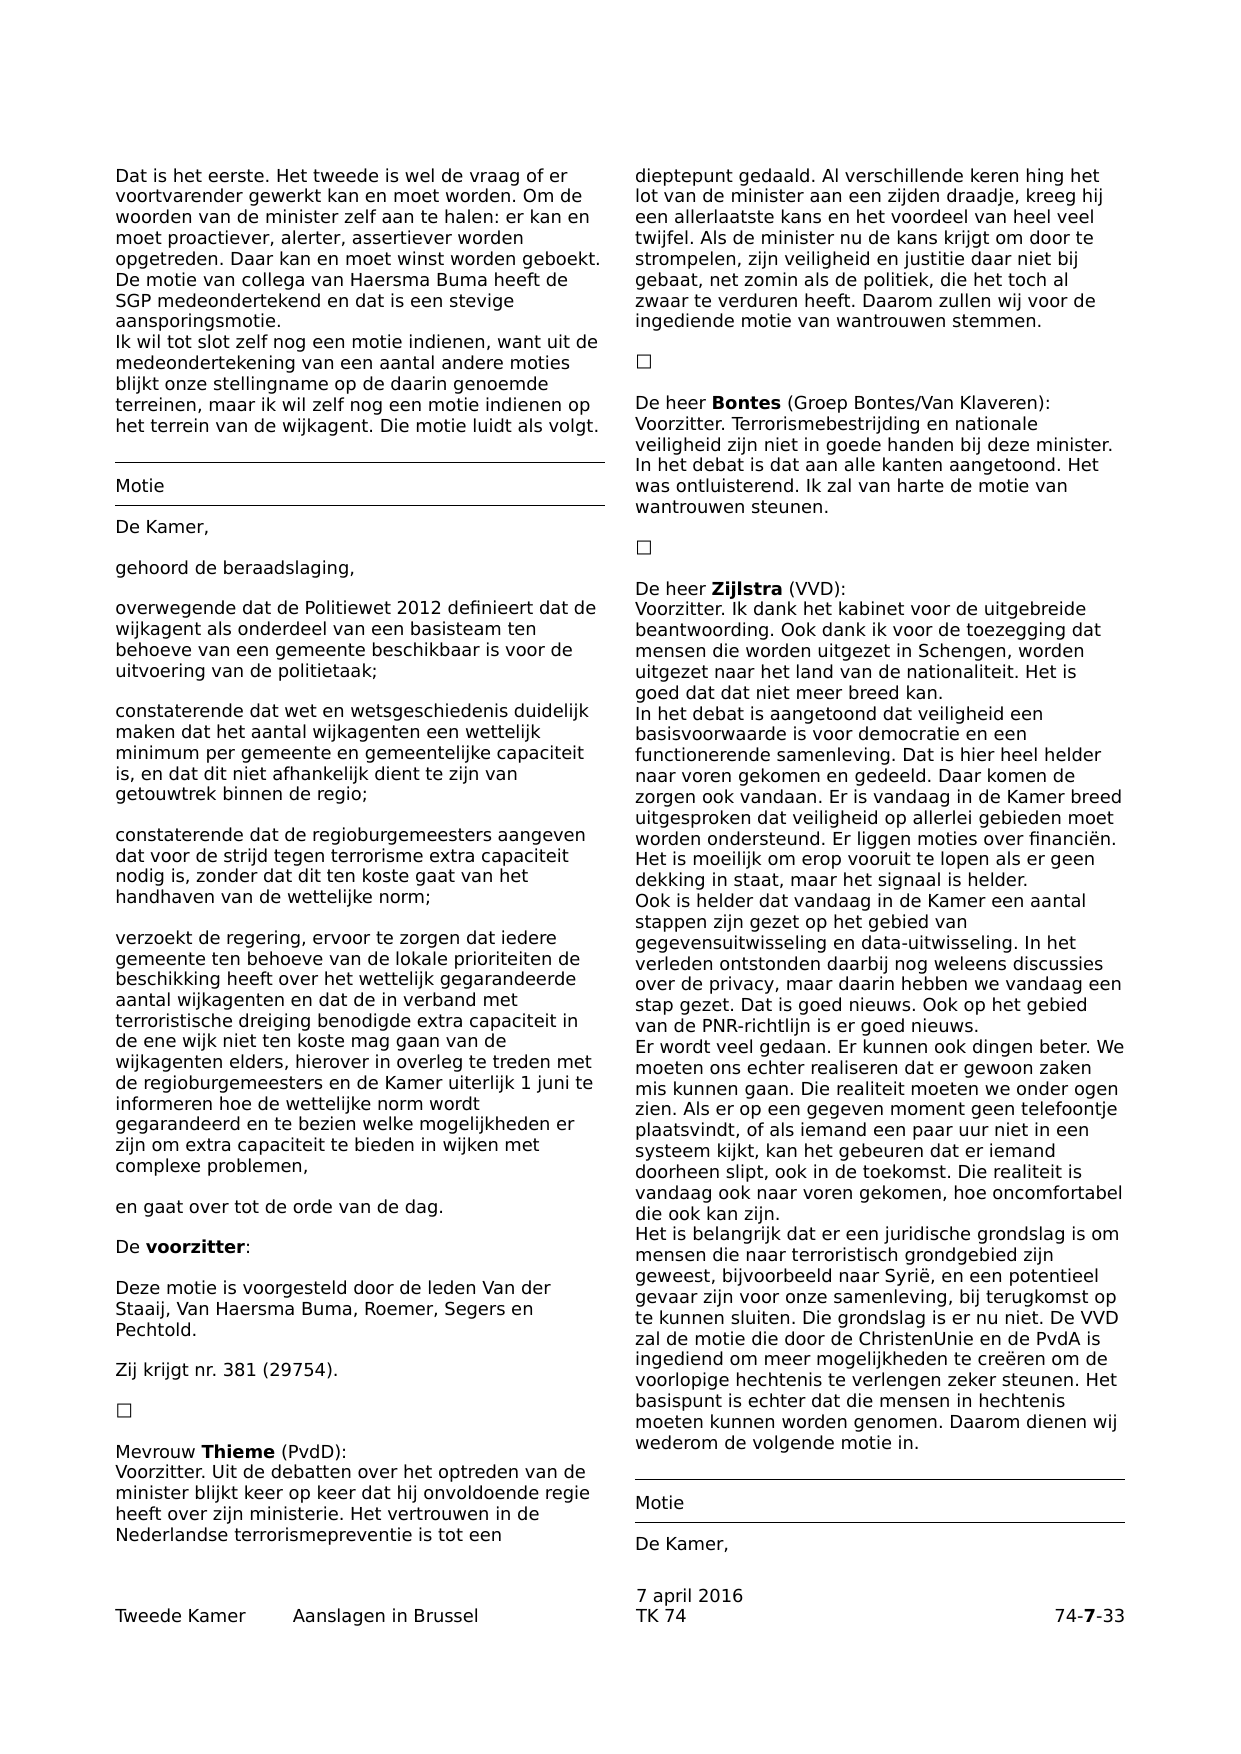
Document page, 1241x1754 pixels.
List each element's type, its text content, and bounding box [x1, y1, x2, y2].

text dieptepunt gedaald. Al verschillende keren hing het lot van de minister aan een zijden draadje, kreeg hij een allerlaatste kans en het voordeel van heel veel twijfel. Als de minister nu de kans krijgt om door te strompelen, zijn veiligheid en justitie daar niet bij gebaat, net zomin als de politiek, die het toch al zwaar te verduren heeft. Daarom zullen wij voor de ingediende motie van wantrouwen stemmen. [635, 165, 1125, 332]
text Deze motie is voorgesteld door de leden Van der Staaij, Van Haersma Buma, Roemer, Segers en Pechtold. [115, 1278, 605, 1340]
text De Kamer, [115, 517, 605, 537]
text Motie [635, 1493, 1125, 1514]
text De Kamer, [635, 1534, 1125, 1554]
text Voorzitter. Uit de debatten over het optreden van de minister blijkt keer op keer dat hij onvoldoende regie heeft over zijn ministerie. Het vertrouwen in de Nederlandse terrorismepreventie is tot een [115, 1462, 605, 1546]
text De heer Bontes (Groep Bontes/Van Klaveren): [635, 393, 1125, 413]
text ⬜ [635, 352, 1125, 373]
text gehoord de beraadslaging, [115, 557, 605, 578]
text De voorzitter: [115, 1237, 605, 1258]
text en gaat over tot de orde van de dag. [115, 1196, 605, 1217]
text In het debat is aangetoond dat veiligheid een basisvoorwaarde is voor democratie en een functionerende samenleving. Dat is hier heel helder naar voren gekomen en gedeeld. Daar komen de zorgen ook vandaan. Er is vandaag in de Kamer breed uitgesproken dat veiligheid op allerlei gebieden moet worden ondersteund. Er liggen moties over financiën. Het is moeilijk om erop vooruit te lopen als er geen dekking in staat, maar het signaal is helder. [635, 703, 1125, 891]
text ⬜ [115, 1401, 605, 1422]
text Mevrouw Thieme (PvdD): [115, 1442, 605, 1462]
text ⬜ [635, 538, 1125, 558]
text Ik wil tot slot zelf nog een motie indienen, want uit de medeondertekening van een aantal andere moties blijkt onze stellingname op de daarin genoemde terreinen, maar ik wil zelf nog een motie indienen op het terrein van de wijkagent. Die motie luidt als volgt. [115, 332, 605, 436]
text verzoekt de regering, ervoor te zorgen dat iedere gemeente ten behoeve van de lokale prioriteiten de beschikking heeft over het wettelijk gegarandeerde aantal wijkagenten en dat de in verband met terroristische dreiging benodigde extra capaciteit in de ene wijk niet ten koste mag gaan van de wijkagenten elders, hierover in overleg te treden met de regioburgemeesters en de Kamer uiterlijk 1 juni te informeren hoe de wettelijke norm wordt gegarandeerd en te bezien welke mogelijkheden er zijn om extra capaciteit te bieden in wijken met complexe problemen, [115, 928, 605, 1176]
text Zij krijgt nr. 381 (29754). [115, 1360, 605, 1381]
text Het is belangrijk dat er een juridische grondslag is om mensen die naar terroristisch grondgebied zijn geweest, bijvoorbeeld naar Syrië, en een potentieel gevaar zijn voor onze samenleving, bij terugkomst op te kunnen sluiten. Die grondslag is er nu niet. De VVD zal de motie die door de ChristenUnie en de PvdA is ingediend om meer mogelijkheden te creëren om de voorlopige hechtenis te verlengen zeker steunen. Het basispunt is echter dat die mensen in hechtenis moeten kunnen worden genomen. Daarom dienen wij wederom de volgende motie in. [635, 1224, 1125, 1453]
text constaterende dat de regioburgemeesters aangeven dat voor de strijd tegen terrorisme extra capaciteit nodig is, zonder dat dit ten koste gaat van het handhaven van de wettelijke norm; [115, 825, 605, 908]
text Dat is het eerste. Het tweede is wel de vraag of er voortvarender gewerkt kan en moet worden. Om de woorden van de minister zelf aan te halen: er kan en moet proactiever, alerter, assertiever worden opgetreden. Daar kan en moet winst worden geboekt. De motie van collega van Haersma Buma heeft de SGP medeondertekend en dat is een stevige aansporingsmotie. [115, 165, 605, 332]
text overwegende dat de Politiewet 2012 definieert dat de wijkagent als onderdeel van een basisteam ten behoeve van een gemeente beschikbaar is voor de uitvoering van de politietaak; [115, 598, 605, 681]
text Voorzitter. Terrorismebestrijding en nationale veiligheid zijn niet in goede handen bij deze minister. In het debat is dat aan alle kanten aangetoond. Het was ontluisterend. Ik zal van harte de motie van wantrouwen steunen. [635, 413, 1125, 518]
text De heer Zijlstra (VVD): [635, 578, 1125, 599]
text Ook is helder dat vandaag in de Kamer een aantal stappen zijn gezet op het gebied van gegevensuitwisseling en data-uitwisseling. In het verleden ontstonden daarbij nog weleens discussies over de privacy, maar daarin hebben we vandaag een stap gezet. Dat is goed nieuws. Ook op het gebied van de PNR-richtlijn is er goed nieuws. [635, 891, 1125, 1037]
text Voorzitter. Ik dank het kabinet voor de uitgebreide beantwoording. Ook dank ik voor de toezegging dat mensen die worden uitgezet in Schengen, worden uitgezet naar het land van de nationaliteit. Het is goed dat dat niet meer breed kan. [635, 599, 1125, 703]
text Er wordt veel gedaan. Er kunnen ook dingen beter. We moeten ons echter realiseren dat er gewoon zaken mis kunnen gaan. Die realiteit moeten we onder ogen zien. Als er op een gegeven moment geen telefoontje plaatsvindt, of als iemand een paar uur niet in een systeem kijkt, kan het gebeuren dat er iemand doorheen slipt, ook in de toekomst. Die realiteit is vandaag ook naar voren gekomen, hoe oncomfortabel die ook kan zijn. [635, 1037, 1125, 1224]
text Motie [115, 476, 605, 497]
text constaterende dat wet en wetsgeschiedenis duidelijk maken dat het aantal wijkagenten een wettelijk minimum per gemeente en gemeentelijke capaciteit is, en dat dit niet afhankelijk dient te zijn van getouwtrek binnen de regio; [115, 701, 605, 805]
